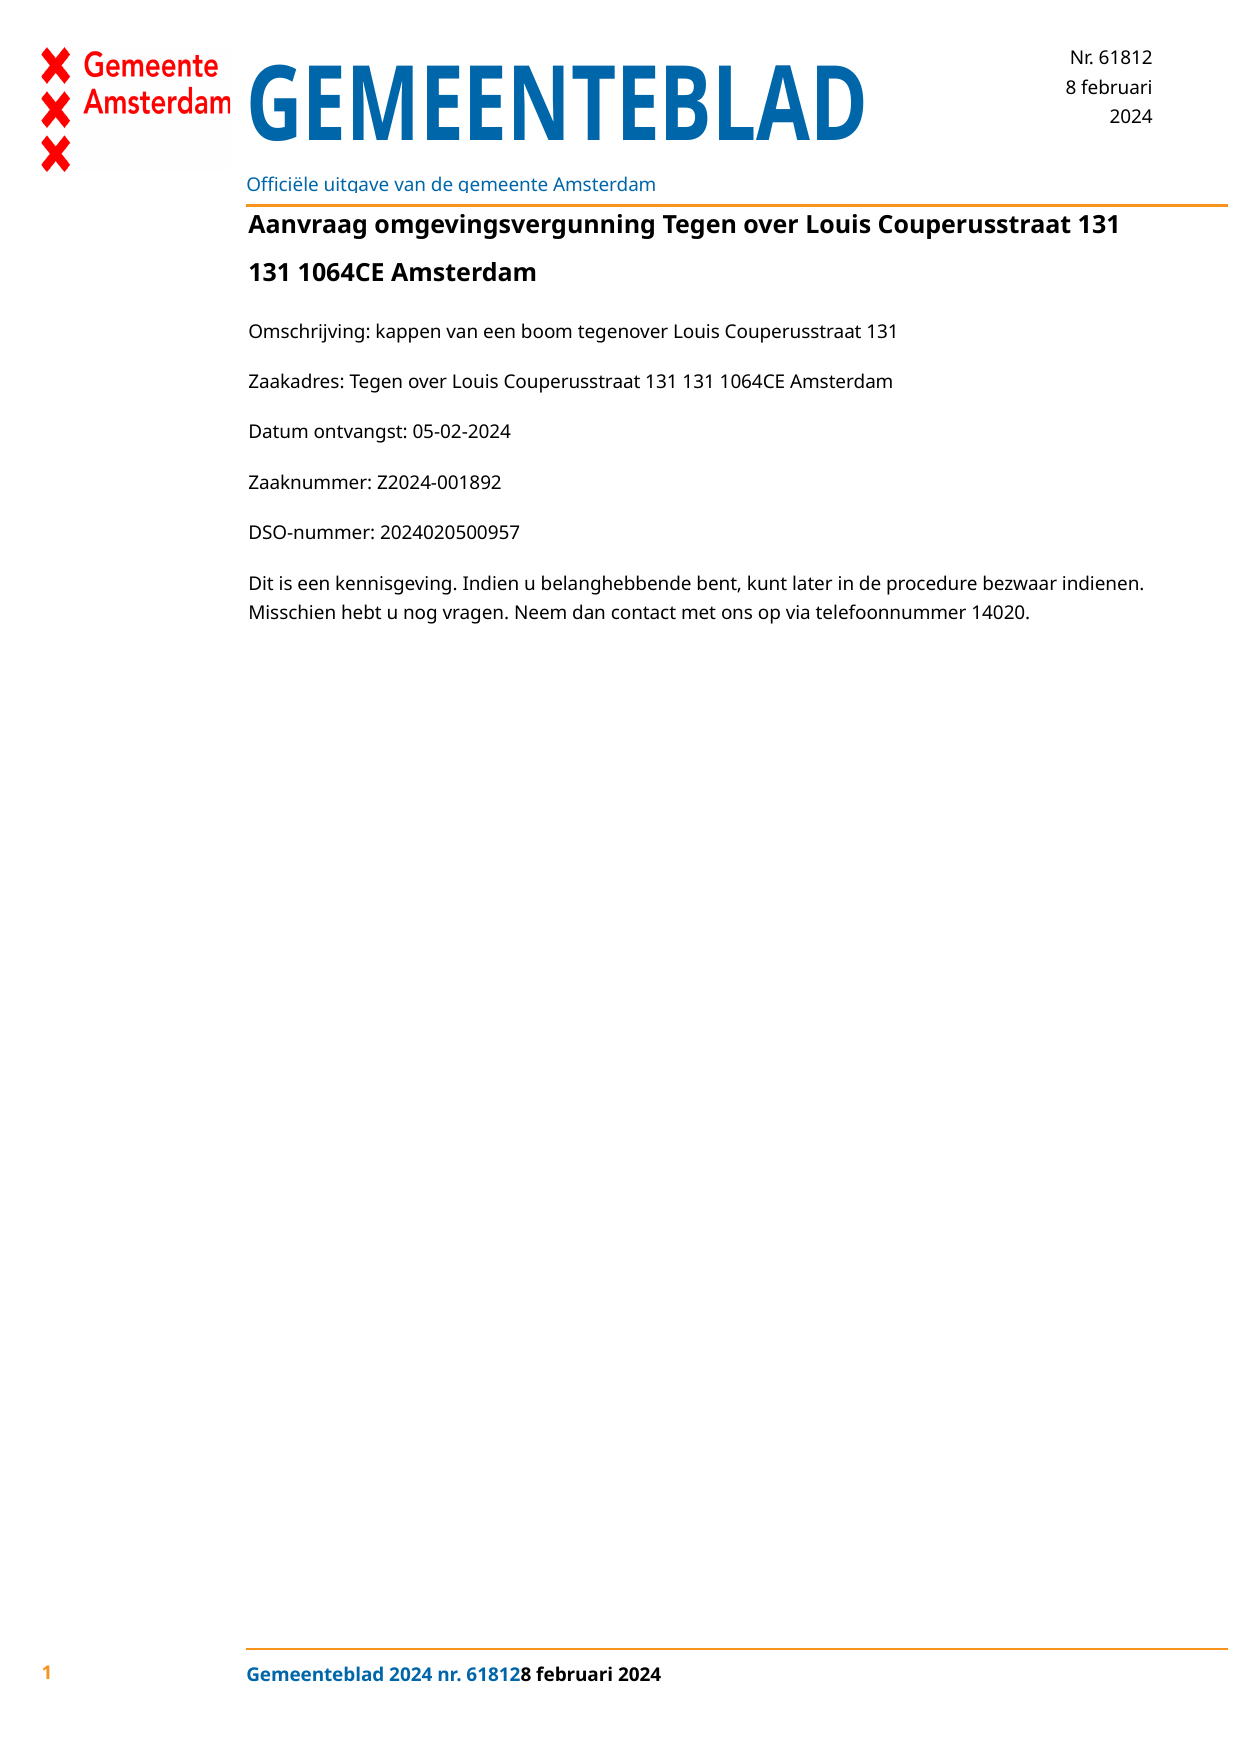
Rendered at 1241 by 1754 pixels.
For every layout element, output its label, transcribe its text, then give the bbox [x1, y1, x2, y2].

text Aanvraag omgevingsvergunning Tegen over Louis Couperusstraat 131 131 1064CE Amsterdam [248, 207, 1152, 288]
text Datum ontvangst: 05-02-2024 [248, 419, 1152, 444]
text DSO-nummer: 2024020500957 [248, 519, 1152, 545]
picture [41, 47, 231, 172]
text Zaaknummer: Z2024-001892 [248, 469, 1152, 495]
text Omschrijving: kappen van een boom tegenover Louis Couperusstraat 131 [248, 318, 1152, 344]
text Dit is een kennisgeving. Indien u belanghebbende bent, kunt later in de procedure bezwaar indienen. Misschien hebt u nog vragen. Neem dan contact met ons op via telefoonnummer 14020. [248, 570, 1152, 625]
text Zaakadres: Tegen over Louis Couperusstraat 131 131 1064CE Amsterdam [248, 368, 1152, 394]
